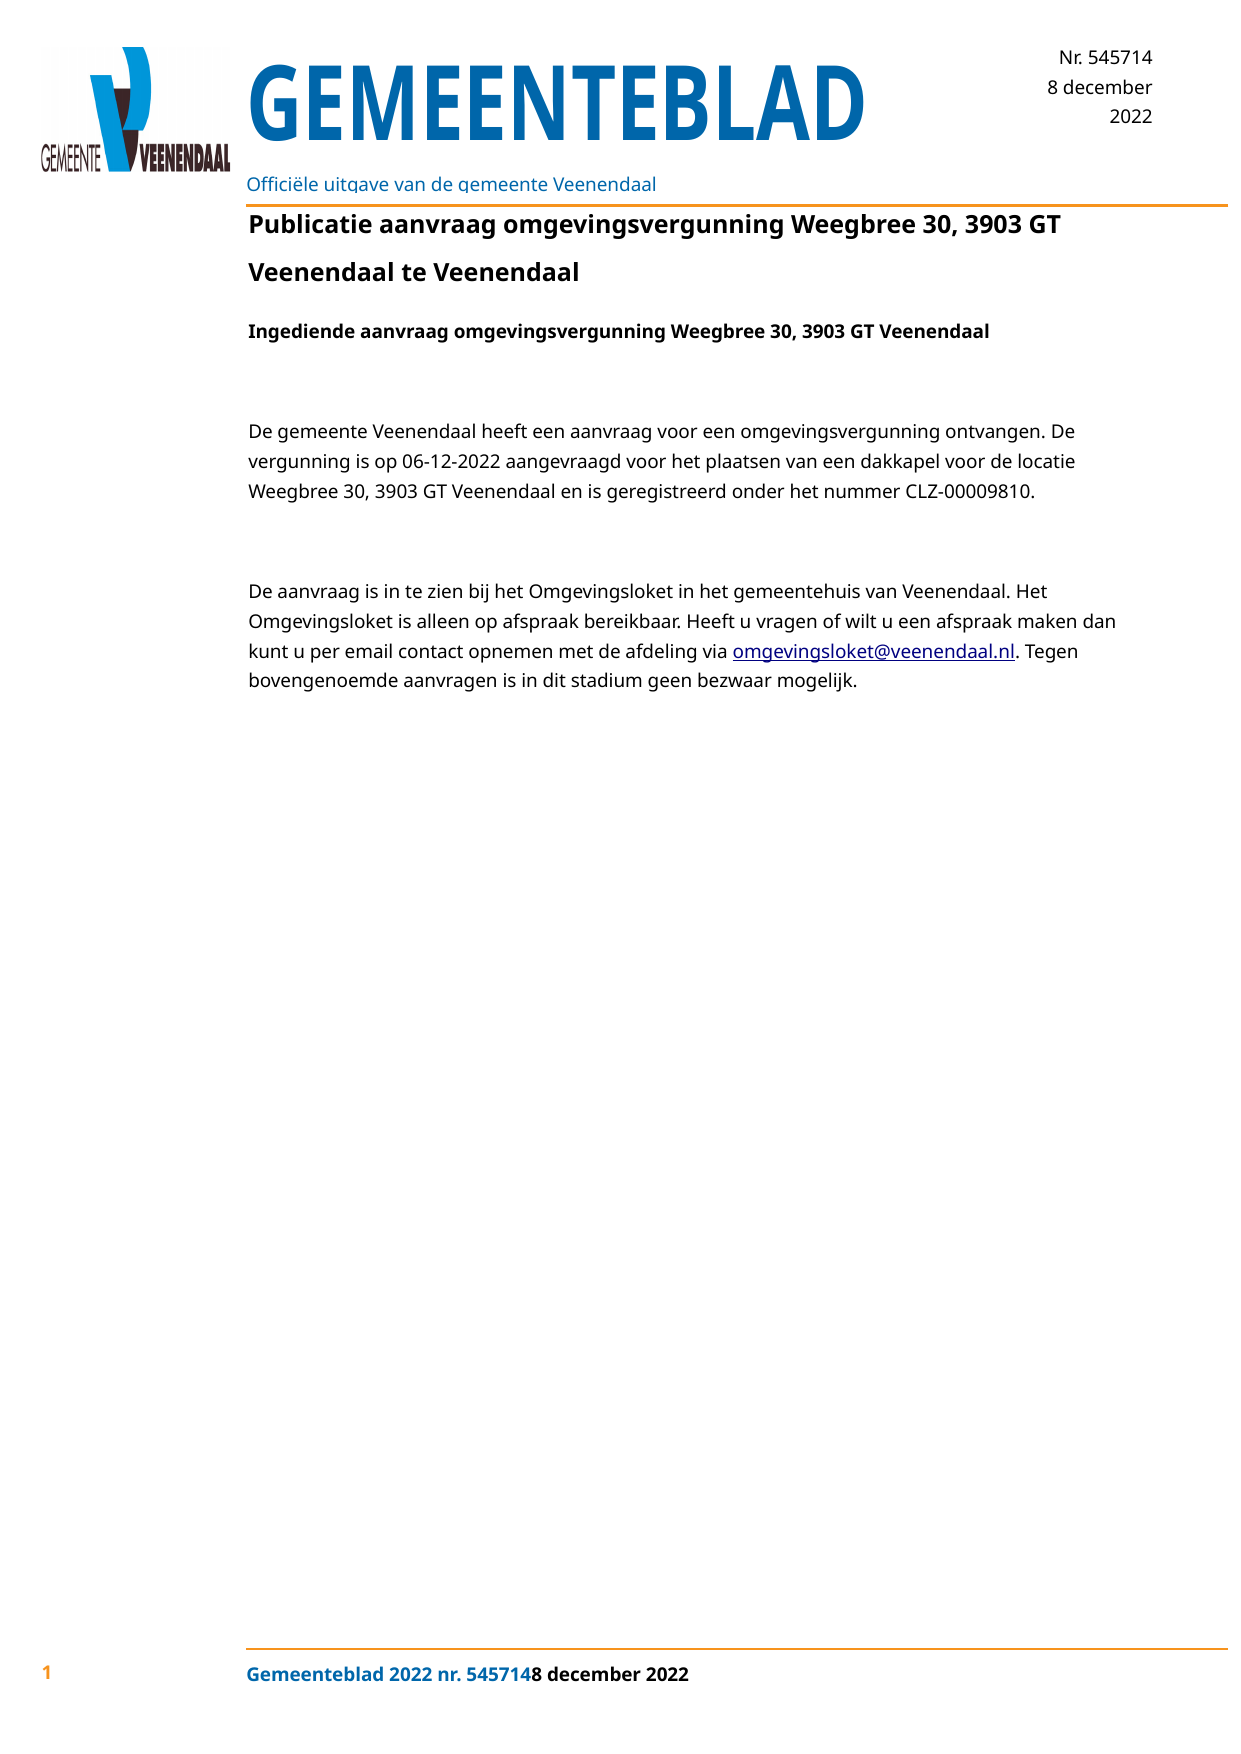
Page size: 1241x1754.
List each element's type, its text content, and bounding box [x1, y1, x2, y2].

text Publicatie aanvraag omgevingsvergunning Weegbree 30, 3903 GT Veenendaal te Veenendaal [248, 207, 1152, 288]
text De aanvraag is in te zien bij het Omgevingsloket in het gemeentehuis van Veenendaal. Het Omgevingsloket is alleen op afspraak bereikbaar. Heeft u vragen of wilt u een afspraak maken dan kunt u per email contact opnemen met de afdeling via omgevingsloket@veenendaal.nl. Tegen bovengenoemde aanvragen is in dit stadium geen bezwaar mogelijk. [248, 579, 1152, 693]
picture [123, 47, 231, 172]
text Ingediende aanvraag omgevingsvergunning Weegbree 30, 3903 GT Veenendaal [248, 318, 1152, 344]
picture [41, 47, 130, 172]
text De gemeente Veenendaal heeft een aanvraag voor een omgevingsvergunning ontvangen. De vergunning is op 06-12-2022 aangevraagd voor het plaatsen van een dakkapel voor de locatie Weegbree 30, 3903 GT Veenendaal en is geregistreerd onder het nummer CLZ-00009810. [248, 419, 1152, 504]
